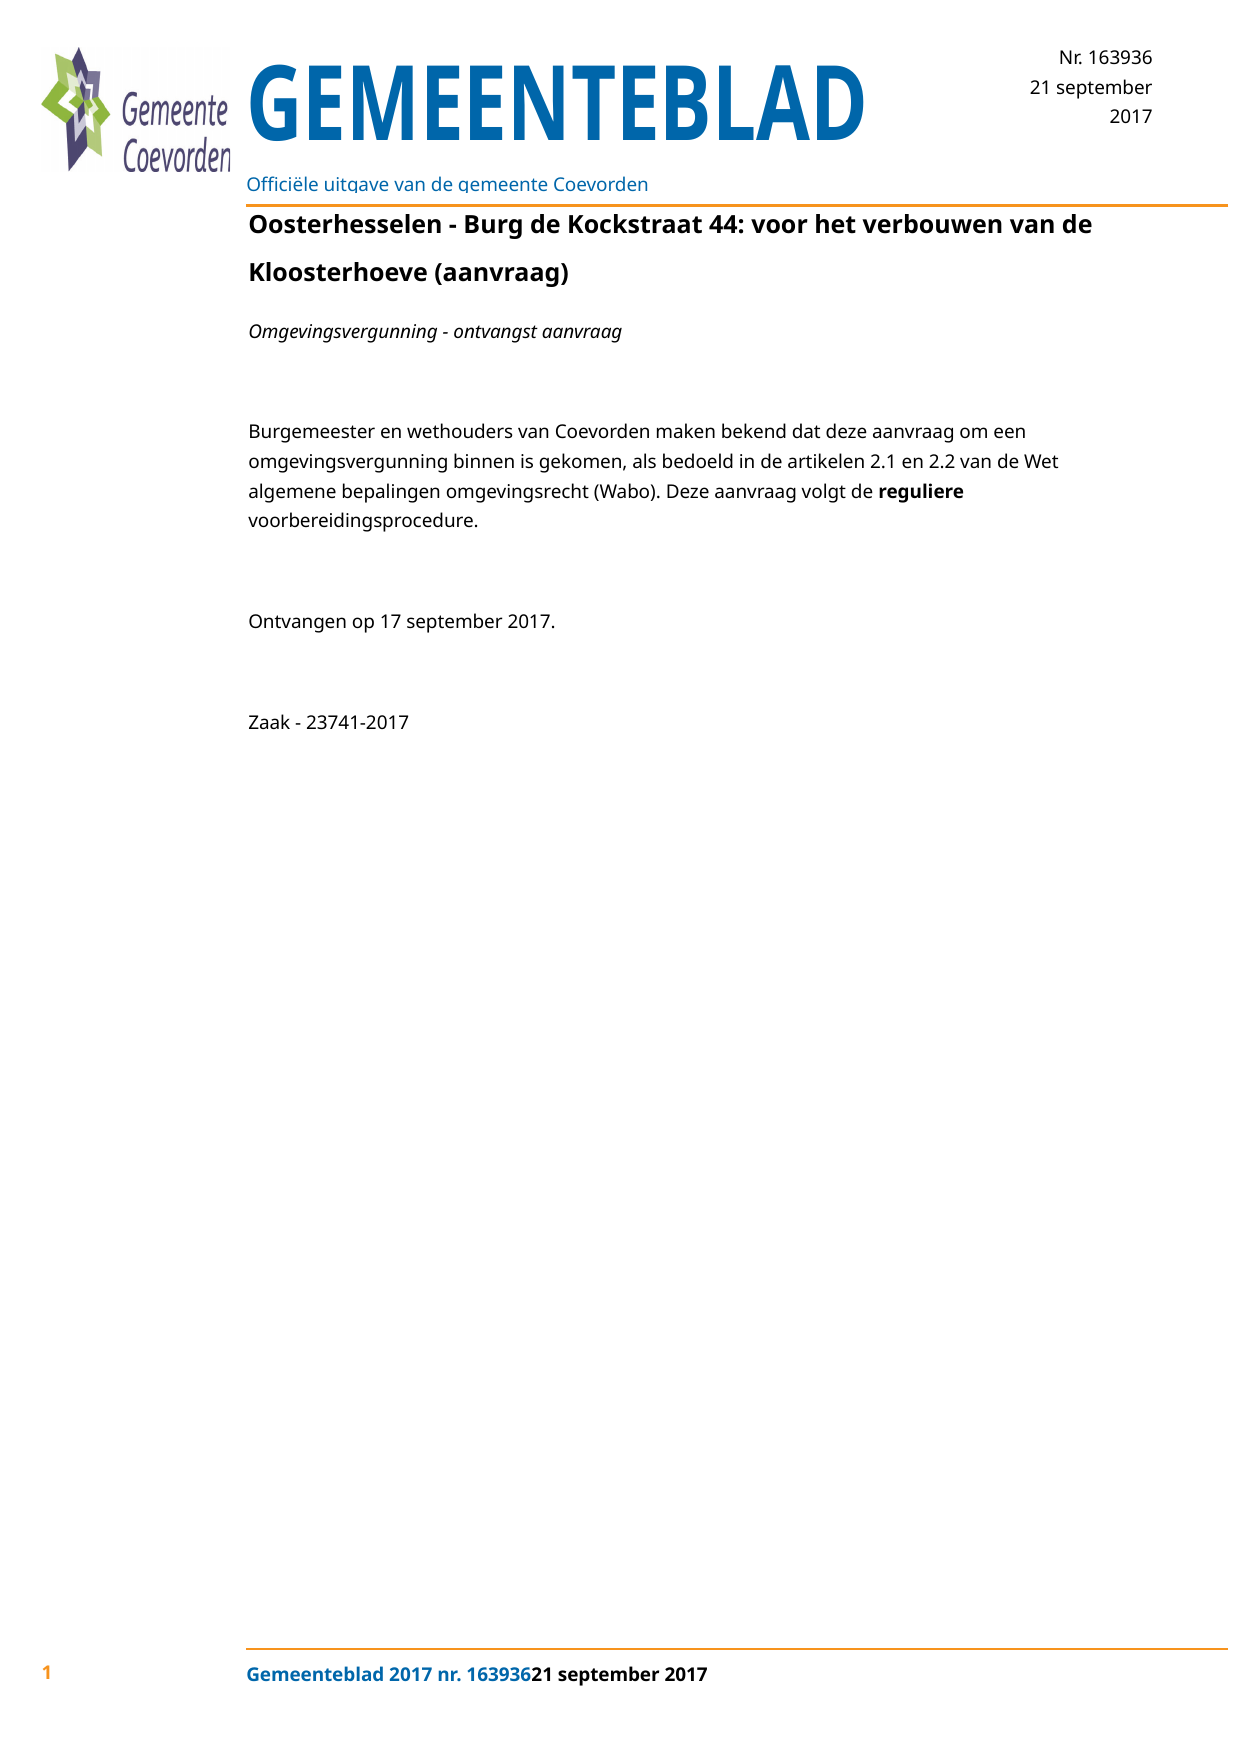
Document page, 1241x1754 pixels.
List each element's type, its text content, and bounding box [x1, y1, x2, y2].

text Ontvangen op 17 september 2017. [248, 608, 1152, 634]
text Zaak - 23741-2017 [248, 709, 1152, 735]
text Oosterhesselen - Burg de Kockstraat 44: voor het verbouwen van de Kloosterhoeve (aanvraag) [248, 207, 1152, 288]
picture [41, 47, 231, 172]
text Burgemeester en wethouders van Coevorden maken bekend dat deze aanvraag om een omgevingsvergunning binnen is gekomen, als bedoeld in de artikelen 2.1 en 2.2 van de Wet algemene bepalingen omgevingsrecht (Wabo). Deze aanvraag volgt de reguliere voorbereidingsprocedure. [248, 419, 1152, 533]
text Omgevingsvergunning - ontvangst aanvraag [248, 318, 1152, 344]
